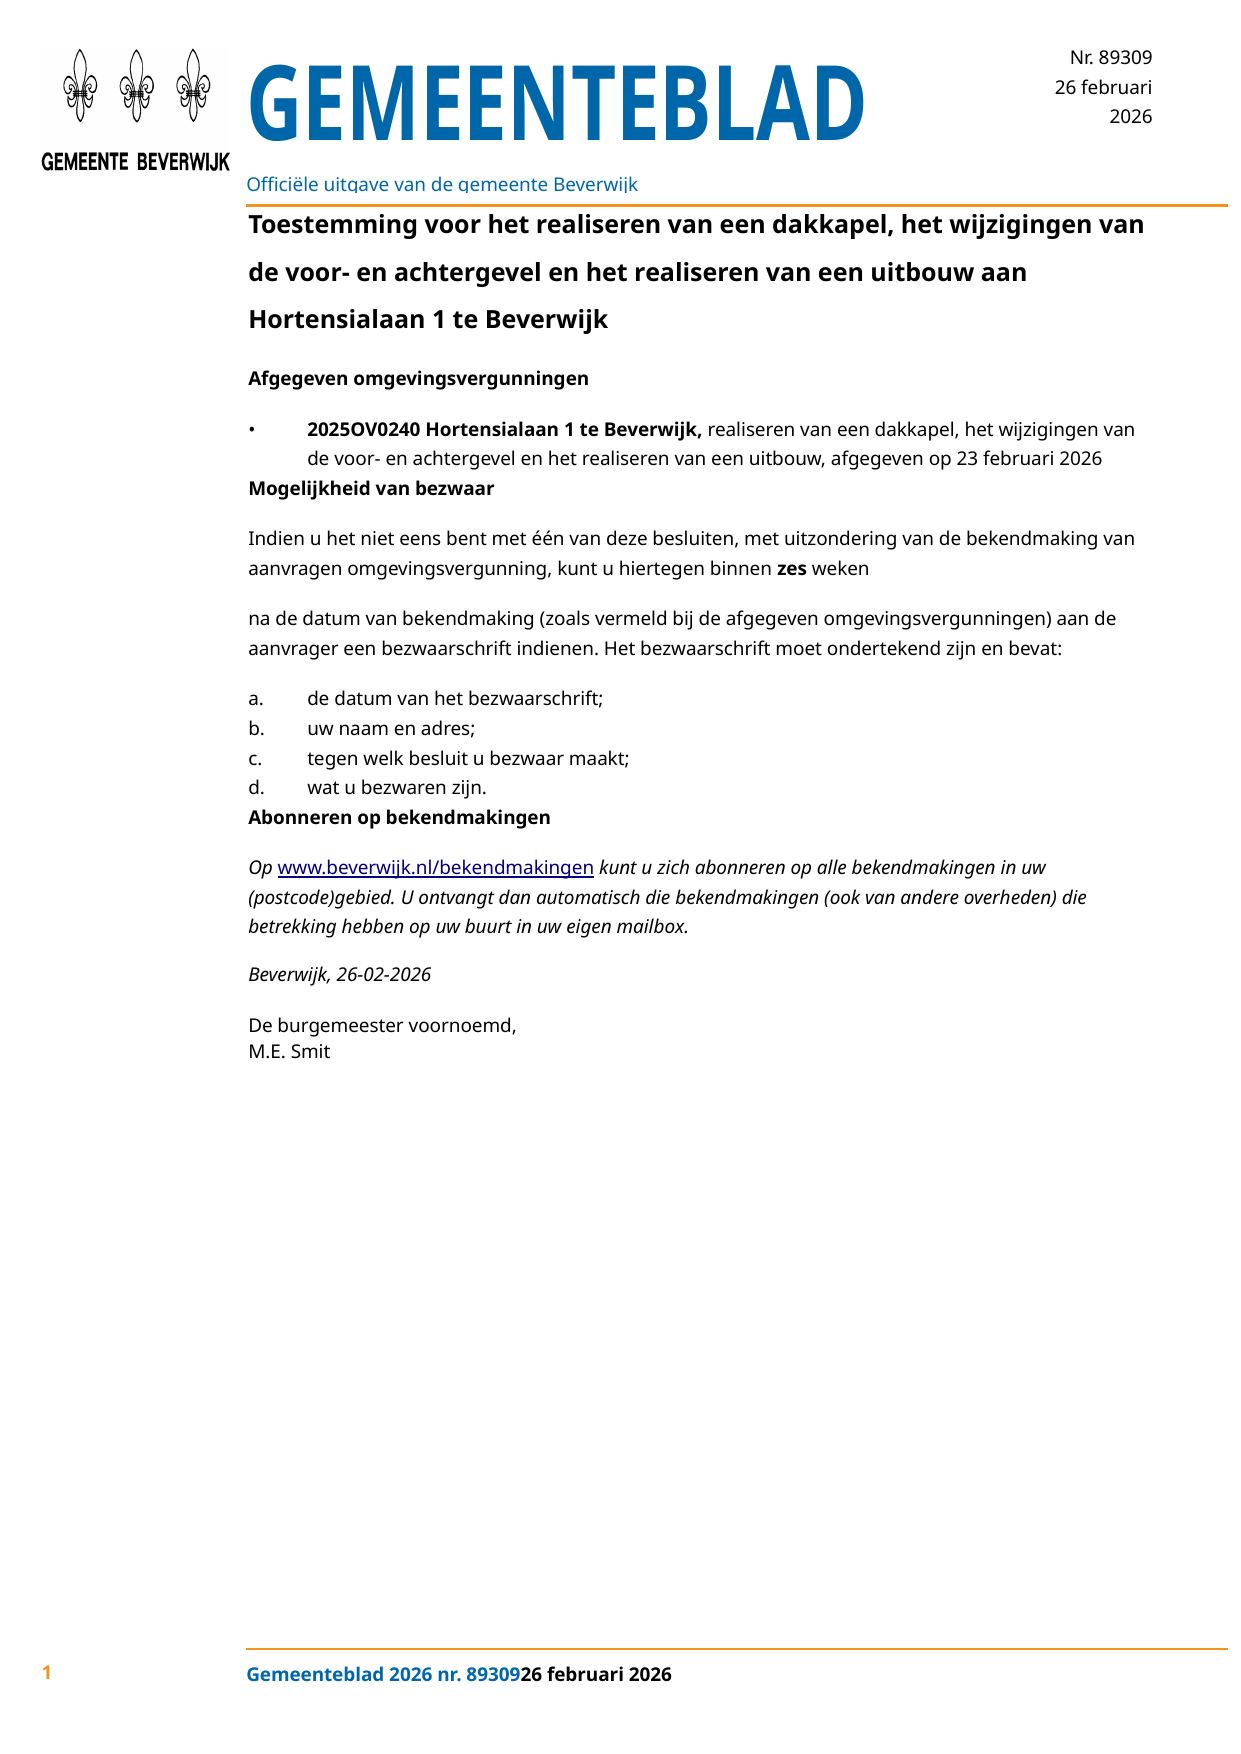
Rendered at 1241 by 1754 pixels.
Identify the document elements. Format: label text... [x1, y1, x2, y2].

text Op www.beverwijk.nl/bekendmakingen kunt u zich abonneren op alle bekendmakingen in uw (postcode)gebied. U ontvangt dan automatisch die bekendmakingen (ook van andere overheden) die betrekking hebben op uw buurt in uw eigen mailbox. [248, 854, 1152, 939]
list tegen welk besluit u bezwaar maakt; [248, 745, 1152, 770]
text Abonneren op bekendmakingen [248, 804, 1152, 829]
text na de datum van bekendmaking (zoals vermeld bij de afgegeven omgevingsvergunningen) aan de aanvrager een bezwaarschrift indienen. Het bezwaarschrift moet ondertekend zijn en bevat: [248, 606, 1152, 661]
picture [41, 47, 231, 172]
text Afgegeven omgevingsvergunningen [248, 366, 1152, 391]
text Indien u het niet eens bent met één van deze besluiten, met uitzondering van de bekendmaking van aanvragen omgevingsvergunning, kunt u hiertegen binnen zes weken [248, 526, 1152, 581]
list 2025OV0240 Hortensialaan 1 te Beverwijk, realiseren van een dakkapel, het wijzigingen van de voor- en achtergevel en het realiseren van een uitbouw, afgegeven op 23 februari 2026 [248, 416, 1152, 471]
text M.E. Smit [248, 1038, 1152, 1064]
text De burgemeester voornoemd, [248, 1013, 1152, 1038]
list wat u bezwaren zijn. [248, 774, 1152, 800]
text Beverwijk, 26-02-2026 [248, 961, 1152, 987]
text Mogelijkheid van bezwaar [248, 475, 1152, 501]
list uw naam en adres; [248, 715, 1152, 741]
list de datum van het bezwaarschrift; [248, 686, 1152, 711]
text Toestemming voor het realiseren van een dakkapel, het wijzigingen van de voor- en achtergevel en het realiseren van een uitbouw aan Hortensialaan 1 te Beverwijk [248, 207, 1152, 336]
